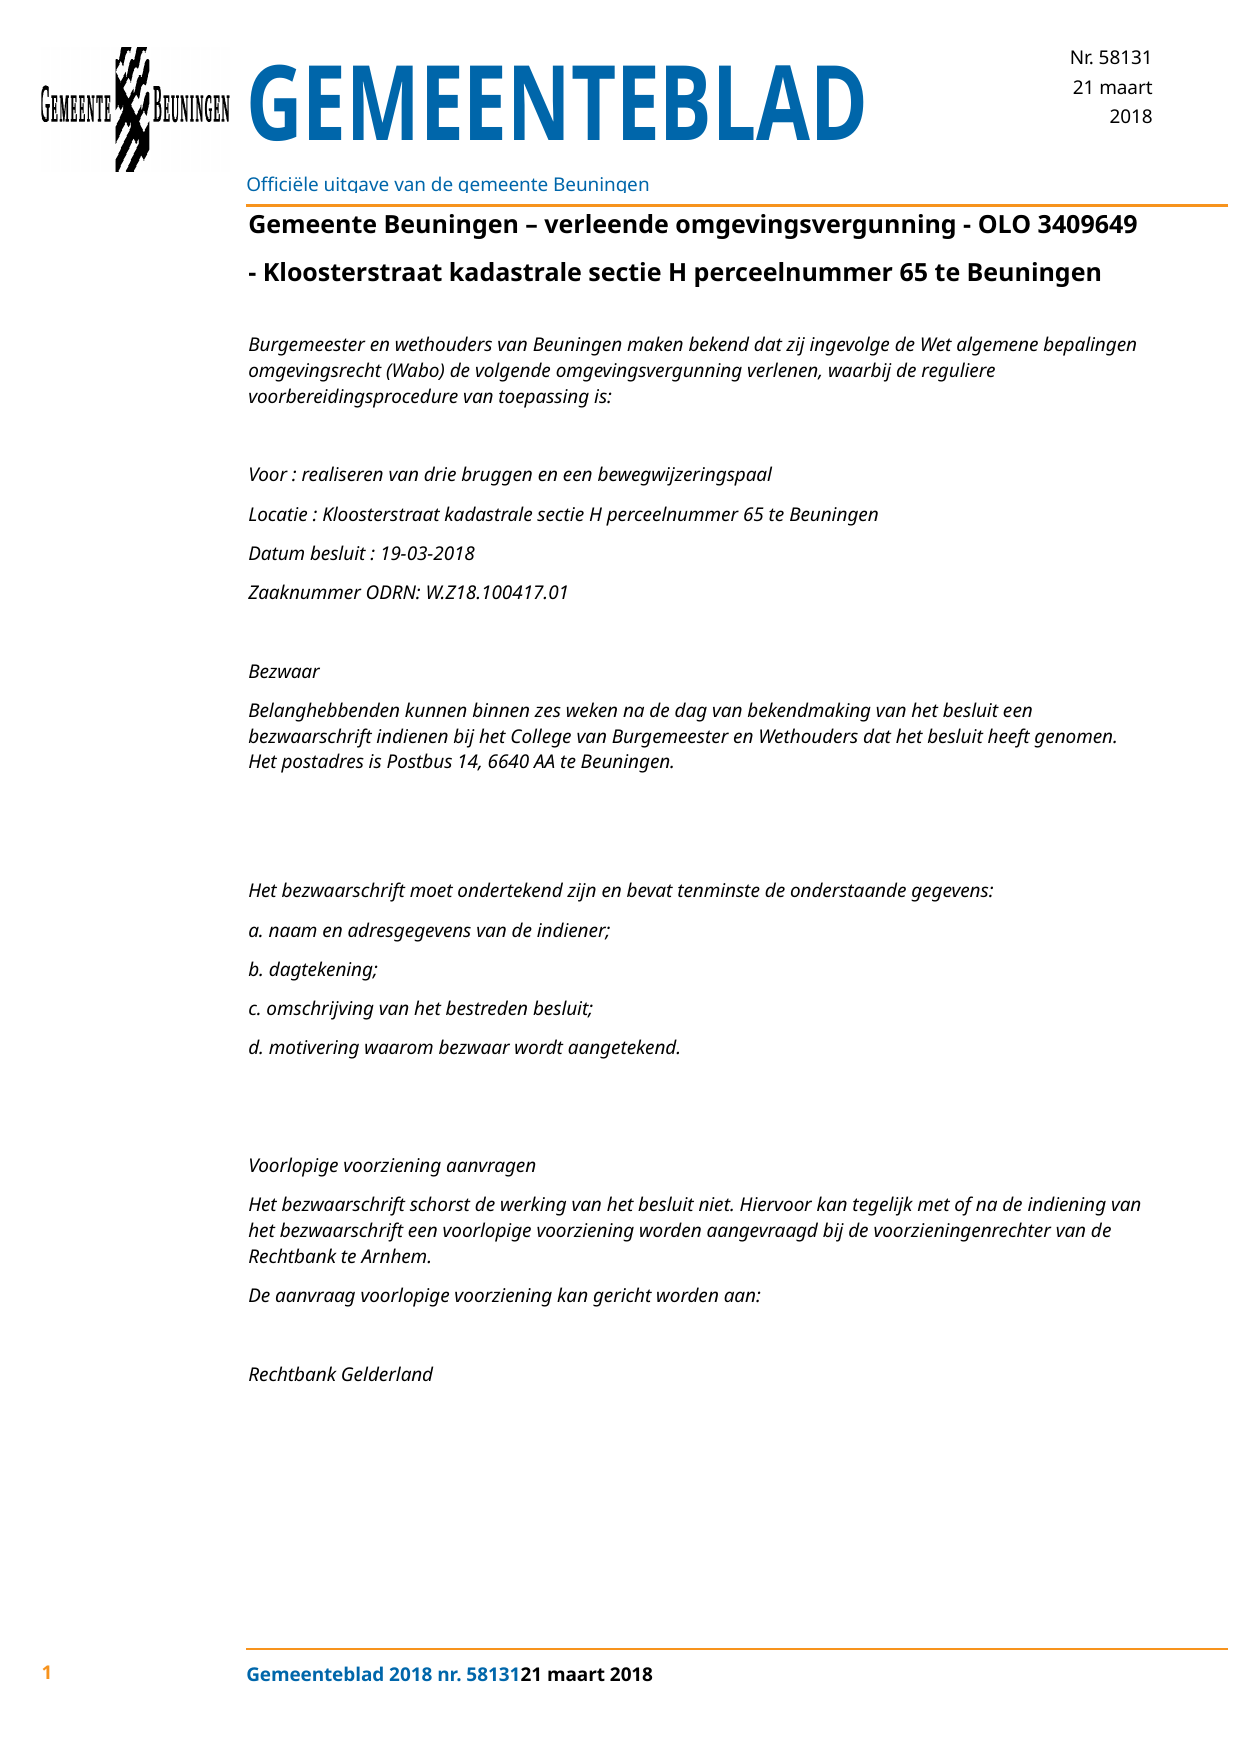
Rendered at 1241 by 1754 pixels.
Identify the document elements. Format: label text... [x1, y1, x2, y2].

text c. omschrijving van het bestreden besluit; [248, 995, 1152, 1021]
text Burgemeester en wethouders van Beuningen maken bekend dat zij ingevolge de Wet algemene bepalingen omgevingsrecht (Wabo) de volgende omgevingsvergunning verlenen, waarbij de reguliere voorbereidingsprocedure van toepassing is: [248, 331, 1152, 409]
text Datum besluit : 19-03-2018 [248, 540, 1152, 566]
text Voorlopige voorziening aanvragen [248, 1152, 1152, 1178]
text a. naam en adresgegevens van de indiener; [248, 917, 1152, 942]
text b. dagtekening; [248, 956, 1152, 982]
text Voor : realiseren van drie bruggen en een bewegwijzeringspaal [248, 461, 1152, 487]
text Het bezwaarschrift moet ondertekend zijn en bevat tenminste de onderstaande gegevens: [248, 877, 1152, 903]
text De aanvraag voorlopige voorziening kan gericht worden aan: [248, 1282, 1152, 1308]
text Het bezwaarschrift schorst de werking van het besluit niet. Hiervoor kan tegelijk met of na de indiening van het bezwaarschrift een voorlopige voorziening worden aangevraagd bij de voorzieningenrechter van de Rechtbank te Arnhem. [248, 1192, 1152, 1269]
picture [41, 47, 231, 172]
text Bezwaar [248, 658, 1152, 683]
text Gemeente Beuningen – verleende omgevingsvergunning - OLO 3409649 - Kloosterstraat kadastrale sectie H perceelnummer 65 te Beuningen [248, 207, 1152, 288]
text Locatie : Kloosterstraat kadastrale sectie H perceelnummer 65 te Beuningen [248, 501, 1152, 526]
text d. motivering waarom bezwaar wordt aangetekend. [248, 1034, 1152, 1060]
text Zaaknummer ODRN: W.Z18.100417.01 [248, 579, 1152, 605]
text Belanghebbenden kunnen binnen zes weken na de dag van bekendmaking van het besluit een bezwaarschrift indienen bij het College van Burgemeester en Wethouders dat het besluit heeft genomen. Het postadres is Postbus 14, 6640 AA te Beuningen. [248, 697, 1152, 774]
text Rechtbank Gelderland [248, 1361, 1152, 1387]
